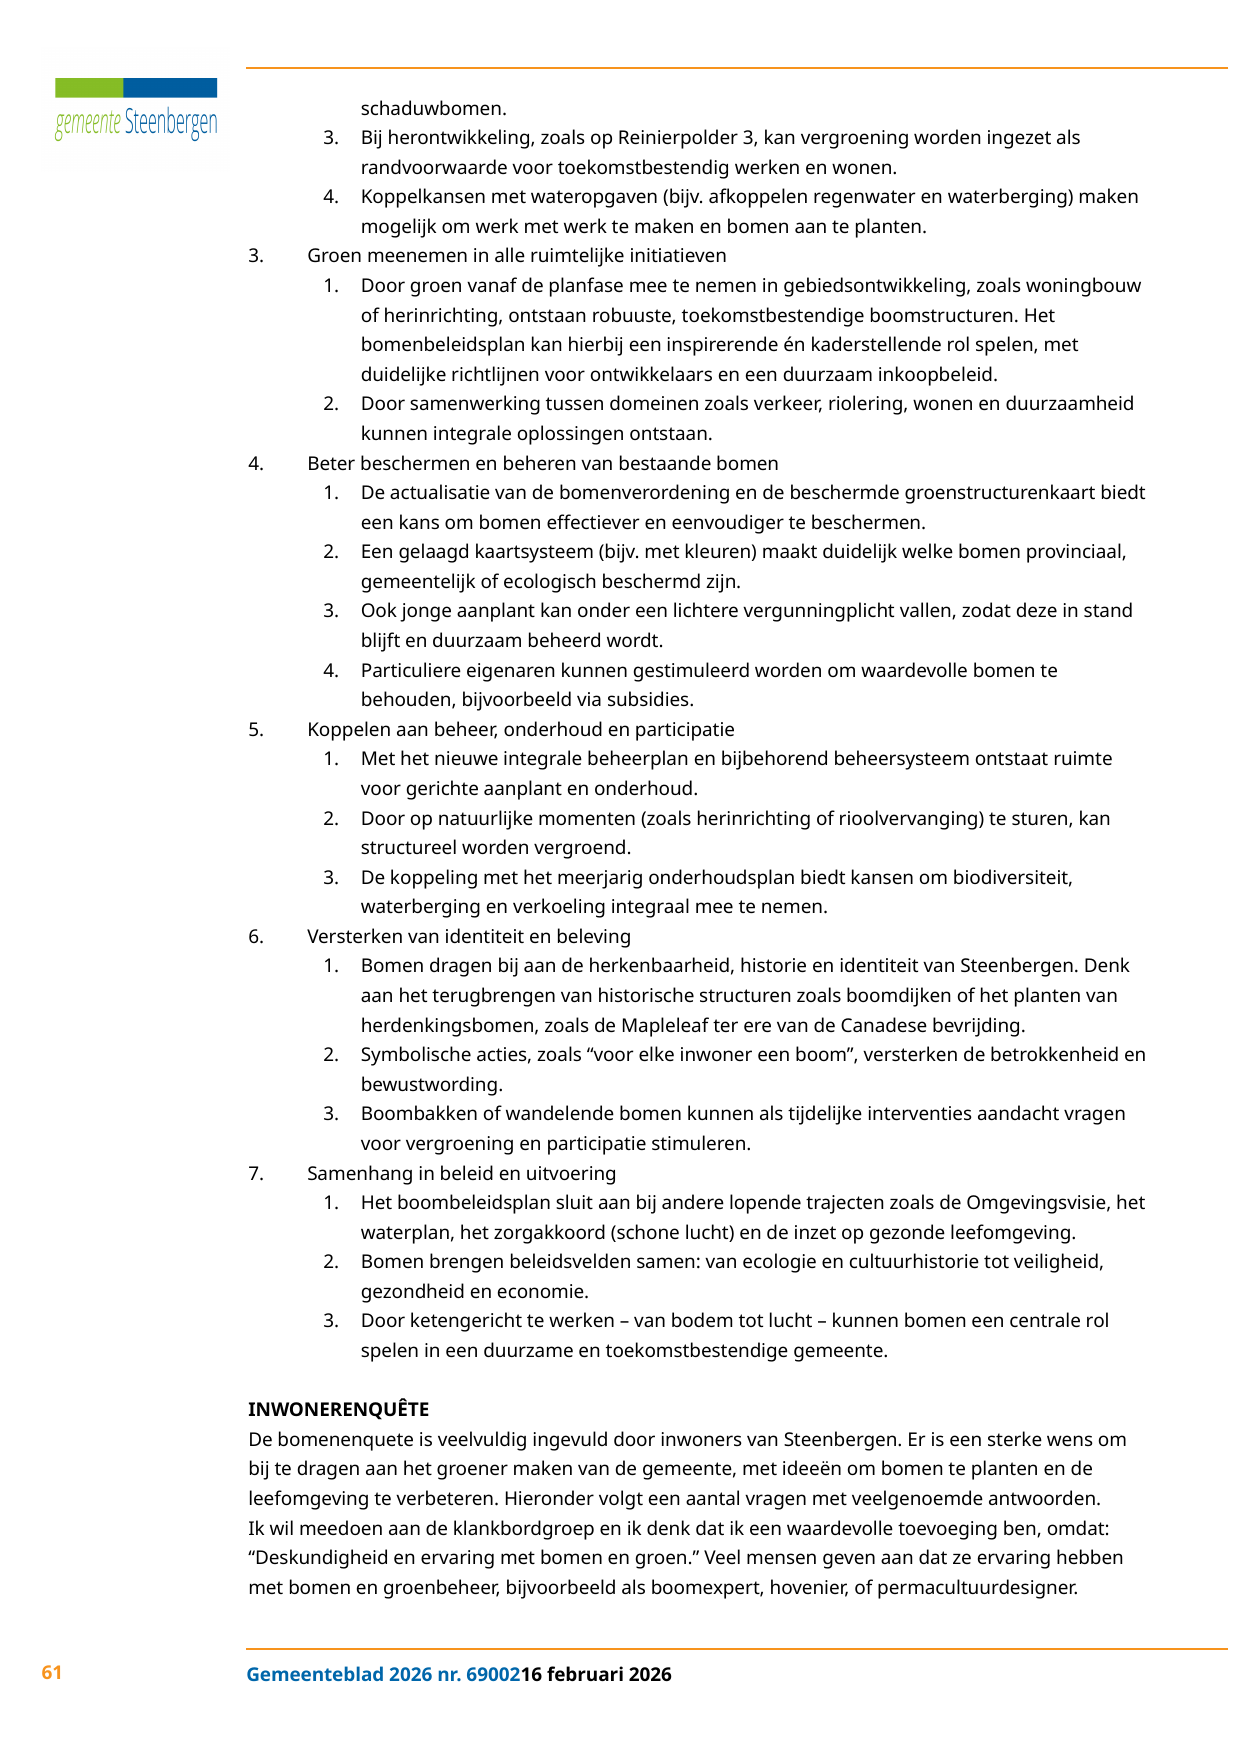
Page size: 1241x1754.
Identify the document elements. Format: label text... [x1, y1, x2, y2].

list Door op natuurlijke momenten (zoals herinrichting of rioolvervanging) te sturen, kan structureel worden vergroend. [323, 805, 1152, 860]
list schaduwbomen. [323, 95, 1152, 121]
list Een gelaagd kaartsysteem (bijv. met kleuren) maakt duidelijk welke bomen provinciaal, gemeentelijk of ecologisch beschermd zijn. [323, 538, 1152, 594]
text INWONERENQUÊTE [248, 1396, 1152, 1422]
list Het boombeleidsplan sluit aan bij andere lopende trajecten zoals de Omgevingsvisie, het waterplan, het zorgakkoord (schone lucht) en de inzet op gezonde leefomgeving. [323, 1189, 1152, 1245]
list Bomen dragen bij aan de herkenbaarheid, historie en identiteit van Steenbergen. Denk aan het terugbrengen van historische structuren zoals boomdijken of het planten van herdenkingsbomen, zoals de Mapleleaf ter ere van de Canadese bevrijding. [323, 953, 1152, 1038]
list Bomen brengen beleidsvelden samen: van ecologie en cultuurhistorie tot veiligheid, gezondheid en economie. [323, 1248, 1152, 1304]
list Door samenwerking tussen domeinen zoals verkeer, riolering, wonen en duurzaamheid kunnen integrale oplossingen ontstaan. [323, 391, 1152, 446]
list Door groen vanaf de planfase mee te nemen in gebiedsontwikkeling, zoals woningbouw of herinrichting, ontstaan robuuste, toekomstbestendige boomstructuren. Het bomenbeleidsplan kan hierbij een inspirerende én kaderstellende rol spelen, met duidelijke richtlijnen voor ontwikkelaars en een duurzaam inkoopbeleid. [323, 272, 1152, 387]
picture [41, 47, 231, 172]
text Ik wil meedoen aan de klankbordgroep en ik denk dat ik een waardevolle toevoeging ben, omdat: “Deskundigheid en ervaring met bomen en groen.” Veel mensen geven aan dat ze ervaring hebben met bomen en groenbeheer, bijvoorbeeld als boomexpert, hovenier, of permacultuurdesigner. [248, 1515, 1152, 1600]
list Door ketengericht te werken – van bodem tot lucht – kunnen bomen een centrale rol spelen in een duurzame en toekomstbestendige gemeente. [323, 1308, 1152, 1363]
list Met het nieuwe integrale beheerplan en bijbehorend beheersysteem ontstaat ruimte voor gerichte aanplant en onderhoud. [323, 746, 1152, 801]
list Boombakken of wandelende bomen kunnen als tijdelijke interventies aandacht vragen voor vergroening en participatie stimuleren. [323, 1101, 1152, 1156]
list De koppeling met het meerjarig onderhoudsplan biedt kansen om biodiversiteit, waterberging en verkoeling integraal mee te nemen. [323, 864, 1152, 919]
list Symbolische acties, zoals “voor elke inwoner een boom”, versterken de betrokkenheid en bewustwording. [323, 1041, 1152, 1097]
list Bij herontwikkeling, zoals op Reinierpolder 3, kan vergroening worden ingezet als randvoorwaarde voor toekomstbestendig werken en wonen. [323, 124, 1152, 180]
list Versterken van identiteit en beleving [248, 923, 1152, 949]
list Beter beschermen en beheren van bestaande bomen [248, 450, 1152, 476]
list De actualisatie van de bomenverordening en de beschermde groenstructurenkaart biedt een kans om bomen effectiever en eenvoudiger te beschermen. [323, 479, 1152, 535]
list Koppelen aan beheer, onderhoud en participatie [248, 716, 1152, 742]
list Groen meenemen in alle ruimtelijke initiatieven [248, 243, 1152, 268]
list Koppelkansen met wateropgaven (bijv. afkoppelen regenwater en waterberging) maken mogelijk om werk met werk te maken en bomen aan te planten. [323, 183, 1152, 239]
list Particuliere eigenaren kunnen gestimuleerd worden om waardevolle bomen te behouden, bijvoorbeeld via subsidies. [323, 657, 1152, 712]
list Samenhang in beleid en uitvoering [248, 1160, 1152, 1186]
text De bomenenquete is veelvuldig ingevuld door inwoners van Steenbergen. Er is een sterke wens om bij te dragen aan het groener maken van de gemeente, met ideeën om bomen te planten en de leefomgeving te verbeteren. Hieronder volgt een aantal vragen met veelgenoemde antwoorden. [248, 1426, 1152, 1511]
list Ook jonge aanplant kan onder een lichtere vergunningplicht vallen, zodat deze in stand blijft en duurzaam beheerd wordt. [323, 598, 1152, 653]
